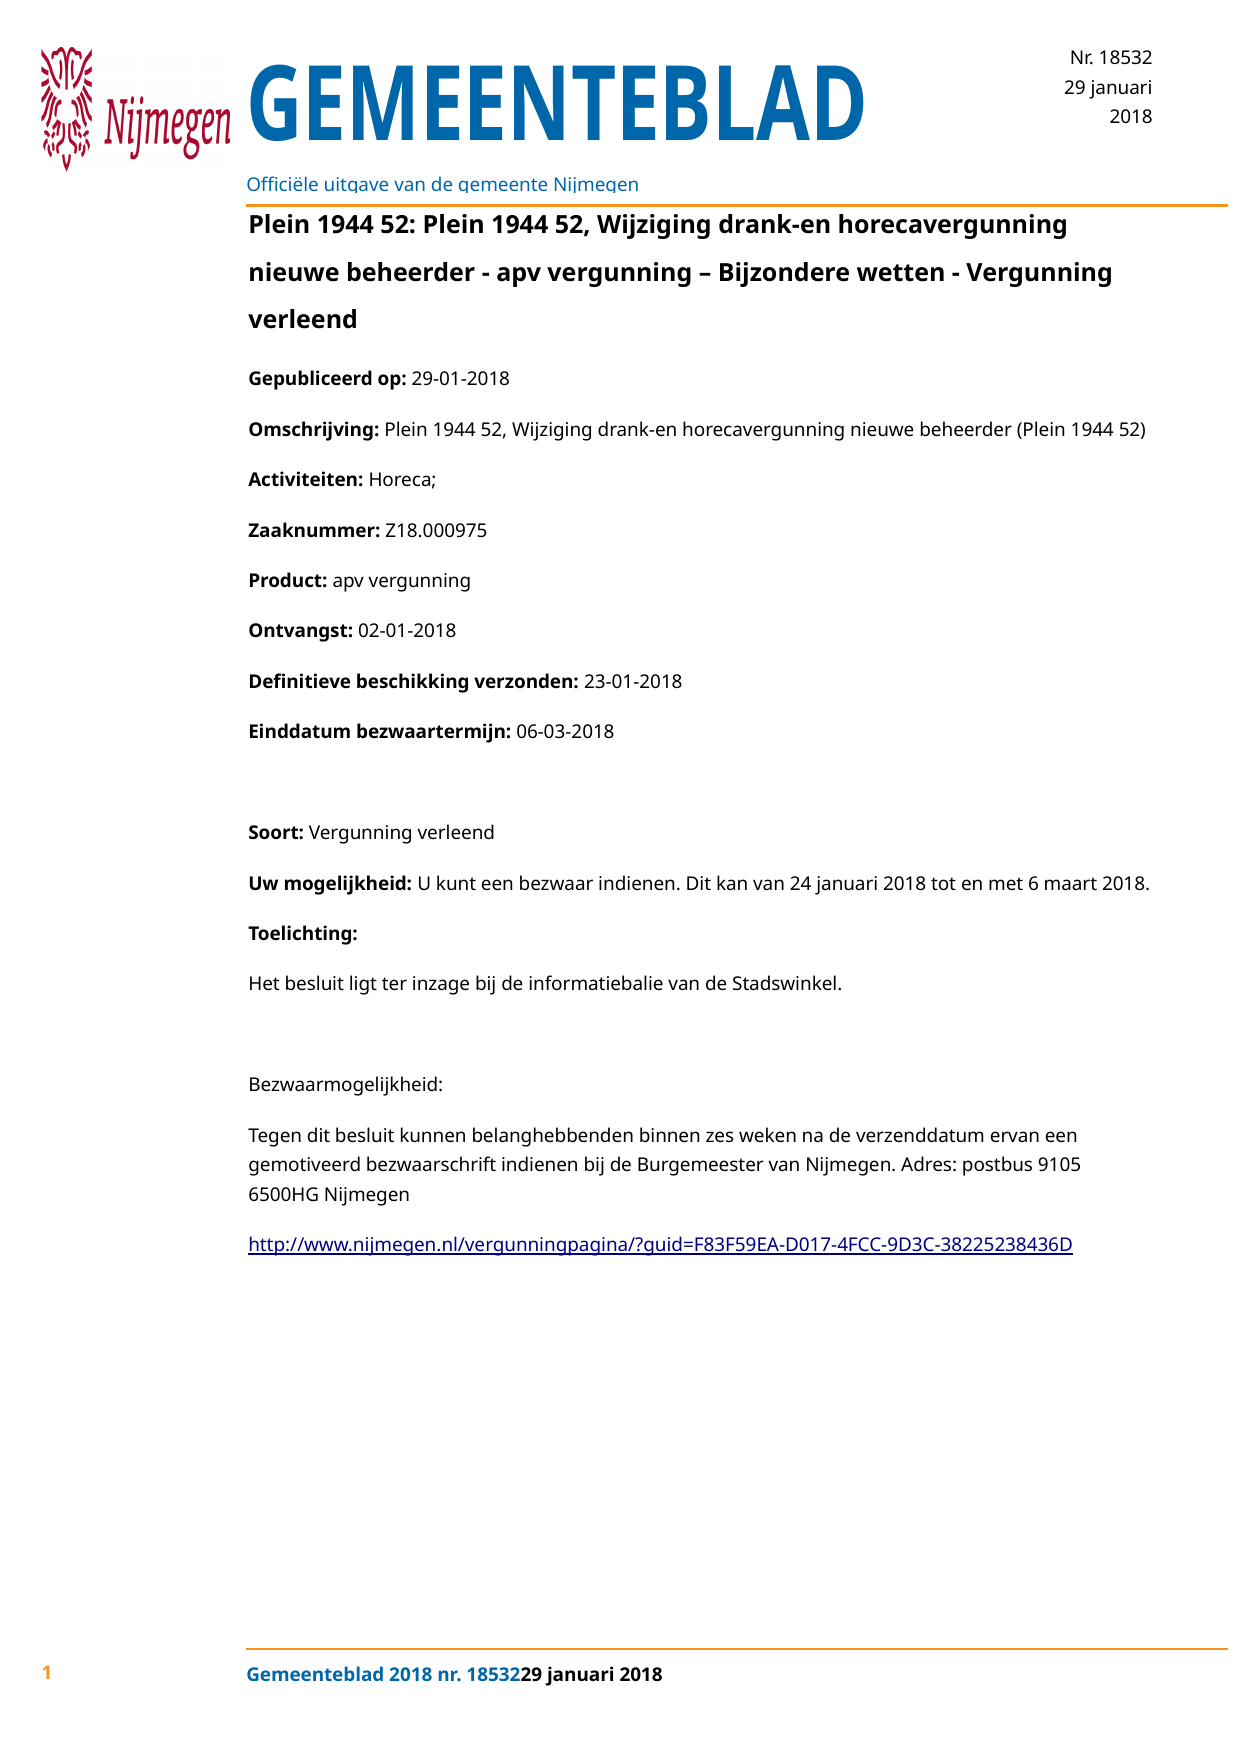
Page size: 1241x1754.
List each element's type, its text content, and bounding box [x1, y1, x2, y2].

text Gepubliceerd op: 29-01-2018 [248, 366, 1152, 391]
text Het besluit ligt ter inzage bij de informatiebalie van de Stadswinkel. [248, 971, 1152, 996]
text Uw mogelijkheid: U kunt een bezwaar indienen. Dit kan van 24 januari 2018 tot en met 6 maart 2018. [248, 870, 1152, 895]
text Omschrijving: Plein 1944 52, Wijziging drank-en horecavergunning nieuwe beheerder (Plein 1944 52) [248, 416, 1152, 442]
text Tegen dit besluit kunnen belanghebbenden binnen zes weken na de verzenddatum ervan een gemotiveerd bezwaarschrift indienen bij de Burgemeester van Nijmegen. Adres: postbus 9105 6500HG Nijmegen [248, 1122, 1152, 1207]
text http://www.nijmegen.nl/vergunningpagina/?guid=F83F59EA-D017-4FCC-9D3C-38225238436D [248, 1231, 1152, 1257]
text Zaaknummer: Z18.000975 [248, 517, 1152, 542]
text Soort: Vergunning verleend [248, 819, 1152, 845]
text Plein 1944 52: Plein 1944 52, Wijziging drank-en horecavergunning nieuwe beheerder - apv vergunning – Bijzondere wetten - Vergunning verleend [248, 207, 1152, 336]
text Definitieve beschikking verzonden: 23-01-2018 [248, 668, 1152, 694]
text Bezwaarmogelijkheid: [248, 1071, 1152, 1097]
text Product: apv vergunning [248, 567, 1152, 593]
picture [41, 47, 231, 172]
text Activiteiten: Horeca; [248, 466, 1152, 492]
text Ontvangst: 02-01-2018 [248, 618, 1152, 643]
text Einddatum bezwaartermijn: 06-03-2018 [248, 718, 1152, 744]
text Toelichting: [248, 920, 1152, 946]
